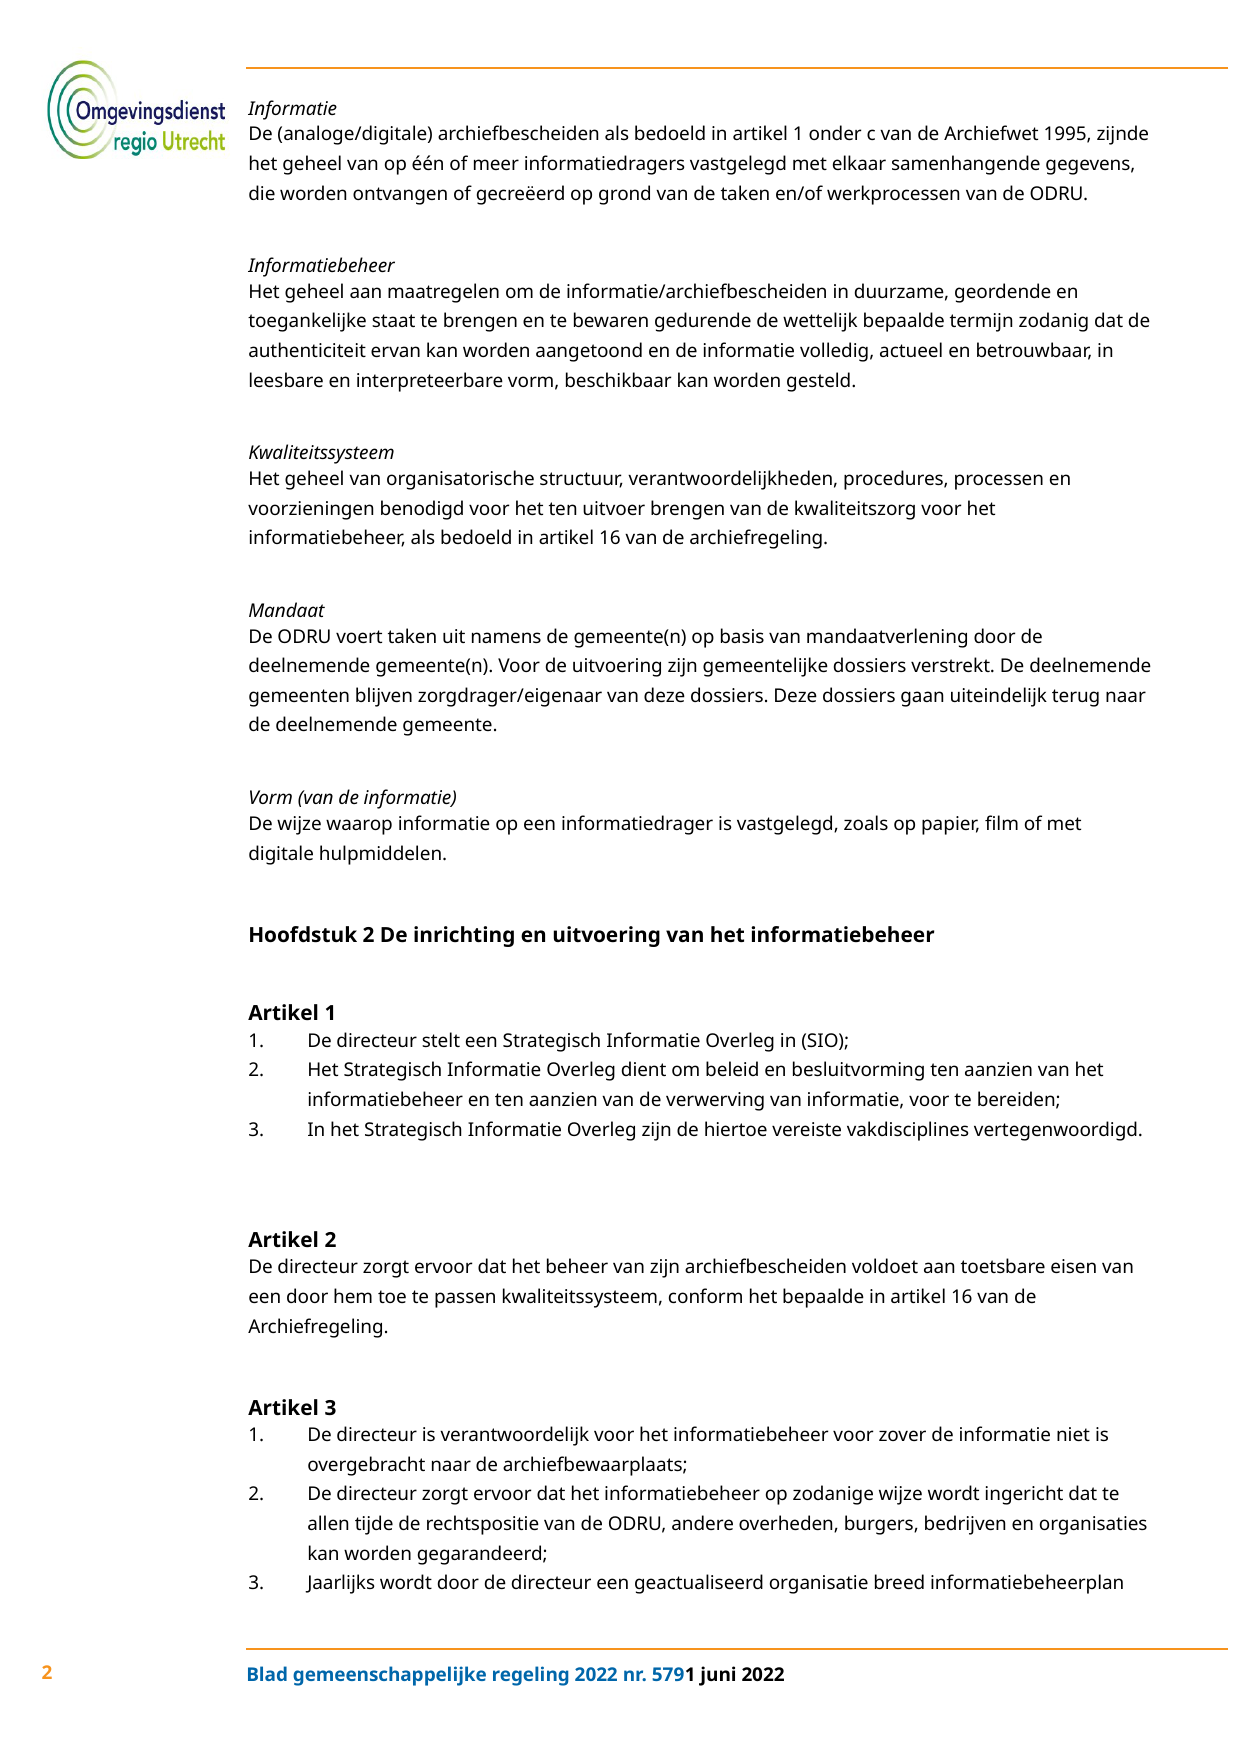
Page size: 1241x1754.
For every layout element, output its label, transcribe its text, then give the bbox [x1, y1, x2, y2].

list Het Strategisch Informatie Overleg dient om beleid en besluitvorming ten aanzien van het informatiebeheer en ten aanzien van de verwerving van informatie, voor te bereiden; [248, 1057, 1152, 1112]
text De directeur zorgt ervoor dat het beheer van zijn archiefbescheiden voldoet aan toetsbare eisen van een door hem toe te passen kwaliteitssysteem, conform het bepaalde in artikel 16 van de Archiefregeling. [248, 1254, 1152, 1339]
text De ODRU voert taken uit namens de gemeente(n) op basis van mandaatverlening door de deelnemende gemeente(n). Voor de uitvoering zijn gemeentelijke dossiers verstrekt. De deelnemende gemeenten blijven zorgdrager/eigenaar van deze dossiers. Deze dossiers gaan uiteindelijk terug naar de deelnemende gemeente. [248, 623, 1152, 737]
text De (analoge/digitale) archiefbescheiden als bedoeld in artikel 1 onder c van de Archiefwet 1995, zijnde het geheel van op één of meer informatiedragers vastgelegd met elkaar samenhangende gegevens, die worden ontvangen of gecreëerd op grond van de taken en/of werkprocessen van de ODRU. [248, 121, 1152, 205]
text Artikel 2 [248, 1225, 1152, 1254]
text Het geheel van organisatorische structuur, verantwoordelijkheden, procedures, processen en voorzieningen benodigd voor het ten uitvoer brengen van de kwaliteitszorg voor het informatiebeheer, als bedoeld in artikel 16 van de archiefregeling. [248, 465, 1152, 550]
text De wijze waarop informatie op een informatiedrager is vastgelegd, zoals op papier, film of met digitale hulpmiddelen. [248, 810, 1152, 865]
list In het Strategisch Informatie Overleg zijn de hiertoe vereiste vakdisciplines vertegenwoordigd. [248, 1116, 1152, 1141]
text Vorm (van de informatie) [248, 784, 1152, 810]
text Kwaliteitssysteem [248, 439, 1152, 465]
list De directeur zorgt ervoor dat het informatiebeheer op zodanige wijze wordt ingericht dat te allen tijde de rechtspositie van de ODRU, andere overheden, burgers, bedrijven en organisaties kan worden gegarandeerd; [248, 1481, 1152, 1565]
list Jaarlijks wordt door de directeur een geactualiseerd organisatie breed informatiebeheerplan [248, 1569, 1152, 1595]
text Het geheel aan maatregelen om de informatie/archiefbescheiden in duurzame, geordende en toegankelijke staat te brengen en te bewaren gedurende de wettelijk bepaalde termijn zodanig dat de authenticiteit ervan kan worden aangetoond en de informatie volledig, actueel en betrouwbaar, in leesbare en interpreteerbare vorm, beschikbaar kan worden gesteld. [248, 278, 1152, 393]
text Mandaat [248, 597, 1152, 623]
picture [41, 47, 231, 172]
text Artikel 3 [248, 1393, 1152, 1421]
text Informatiebeheer [248, 252, 1152, 278]
text Hoofdstuk 2 De inrichting en uitvoering van het informatiebeheer [248, 920, 1152, 948]
list De directeur stelt een Strategisch Informatie Overleg in (SIO); [248, 1027, 1152, 1053]
list De directeur is verantwoordelijk voor het informatiebeheer voor zover de informatie niet is overgebracht naar de archiefbewaarplaats; [248, 1421, 1152, 1477]
text Artikel 1 [248, 998, 1152, 1027]
text Informatie [248, 95, 1152, 121]
